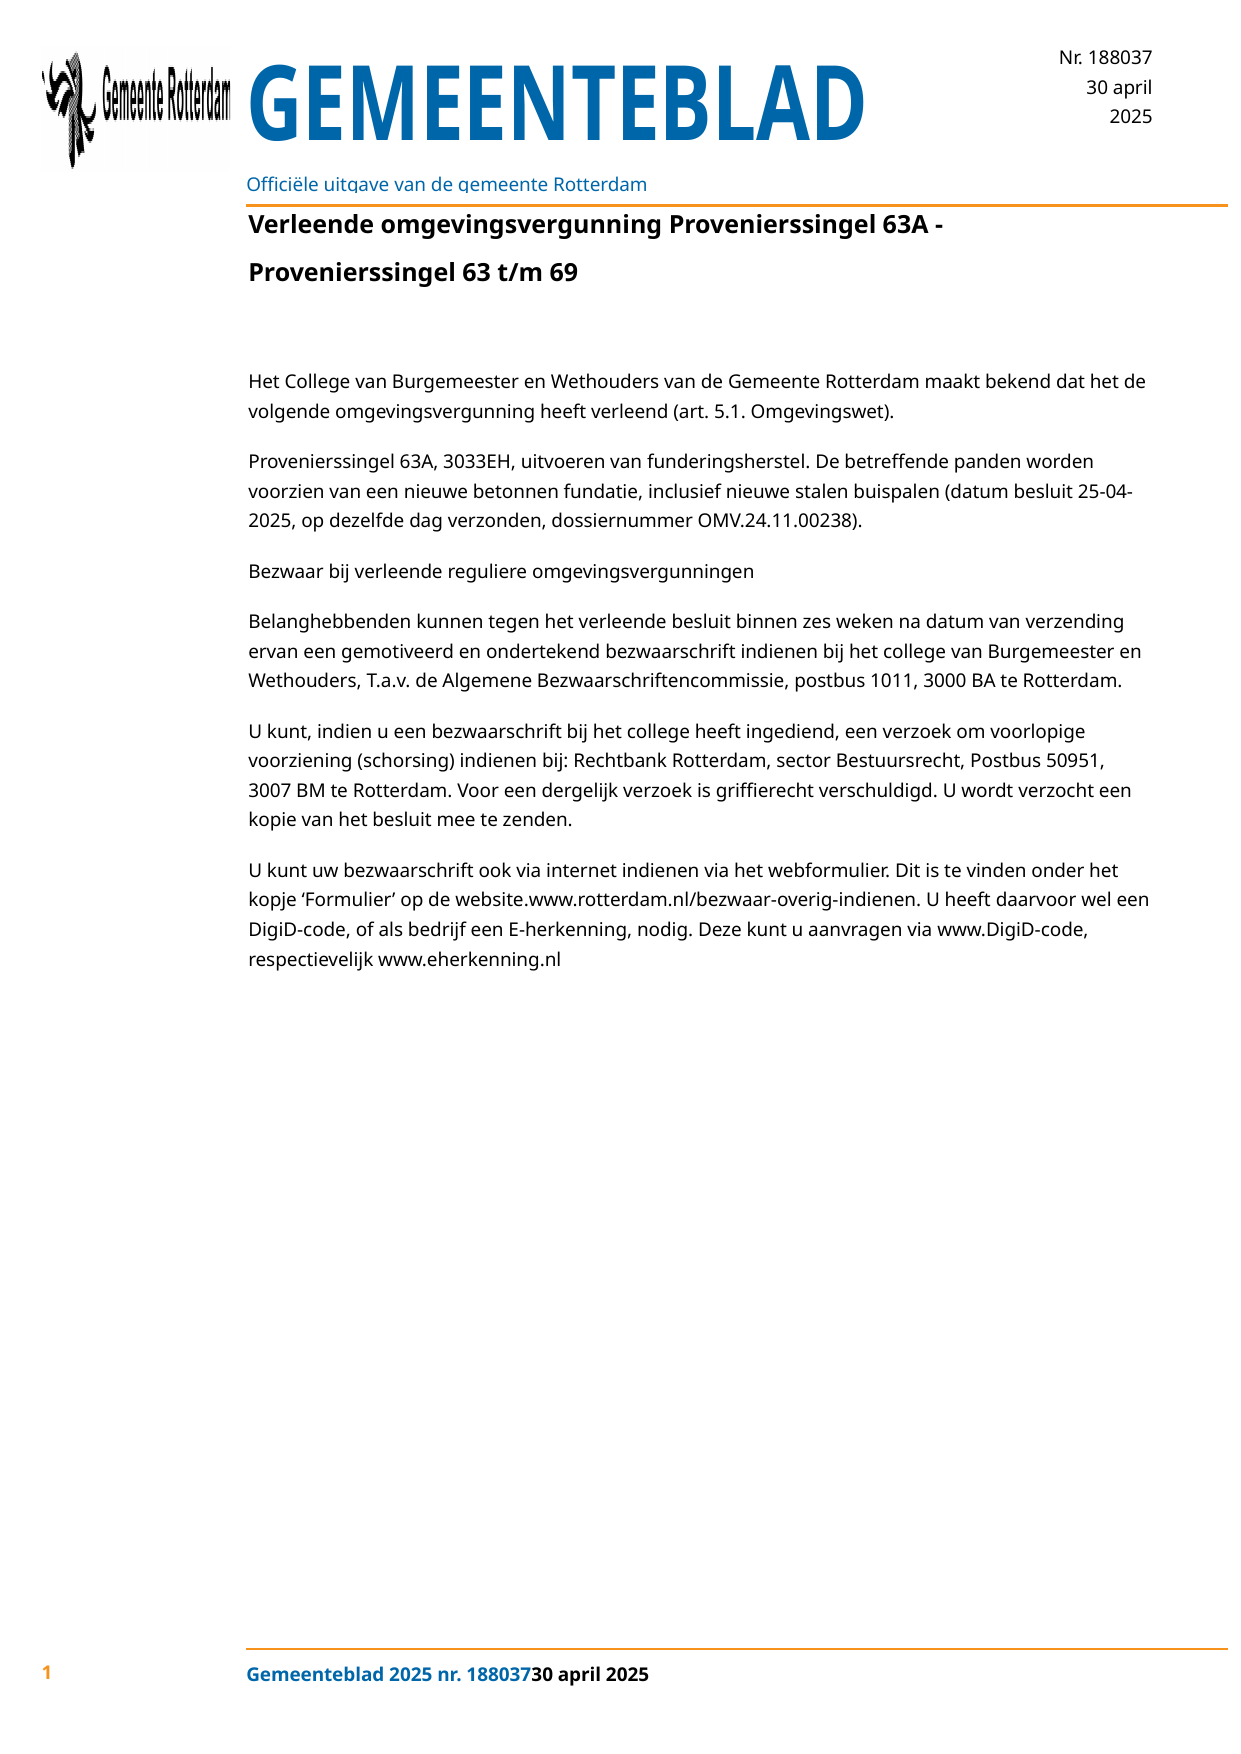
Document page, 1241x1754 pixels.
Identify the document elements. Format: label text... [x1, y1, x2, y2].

text Verleende omgevingsvergunning Provenierssingel 63A - Provenierssingel 63 t/m 69 [248, 207, 1152, 288]
text Belanghebbenden kunnen tegen het verleende besluit binnen zes weken na datum van verzending ervan een gemotiveerd en ondertekend bezwaarschrift indienen bij het college van Burgemeester en Wethouders, T.a.v. de Algemene Bezwaarschriftencommissie, postbus 1011, 3000 BA te Rotterdam. [248, 608, 1152, 693]
picture [41, 47, 231, 172]
text Het College van Burgemeester en Wethouders van de Gemeente Rotterdam maakt bekend dat het de volgende omgevingsvergunning heeft verleend (art. 5.1. Omgevingswet). [248, 368, 1152, 424]
text Bezwaar bij verleende reguliere omgevingsvergunningen [248, 558, 1152, 584]
text U kunt uw bezwaarschrift ook via internet indienen via het webformulier. Dit is te vinden onder het kopje ‘Formulier’ op de website.www.rotterdam.nl/bezwaar-overig-indienen. U heeft daarvoor wel een DigiD-code, of als bedrijf een E-herkenning, nodig. Deze kunt u aanvragen via www.DigiD-code, respectievelijk www.eherkenning.nl [248, 857, 1152, 972]
text U kunt, indien u een bezwaarschrift bij het college heeft ingediend, een verzoek om voorlopige voorziening (schorsing) indienen bij: Rechtbank Rotterdam, sector Bestuursrecht, Postbus 50951, 3007 BM te Rotterdam. Voor een dergelijk verzoek is griffierecht verschuldigd. U wordt verzocht een kopie van het besluit mee te zenden. [248, 718, 1152, 832]
text Provenierssingel 63A, 3033EH, uitvoeren van funderingsherstel. De betreffende panden worden voorzien van een nieuwe betonnen fundatie, inclusief nieuwe stalen buispalen (datum besluit 25-04-2025, op dezelfde dag verzonden, dossiernummer OMV.24.11.00238). [248, 448, 1152, 533]
